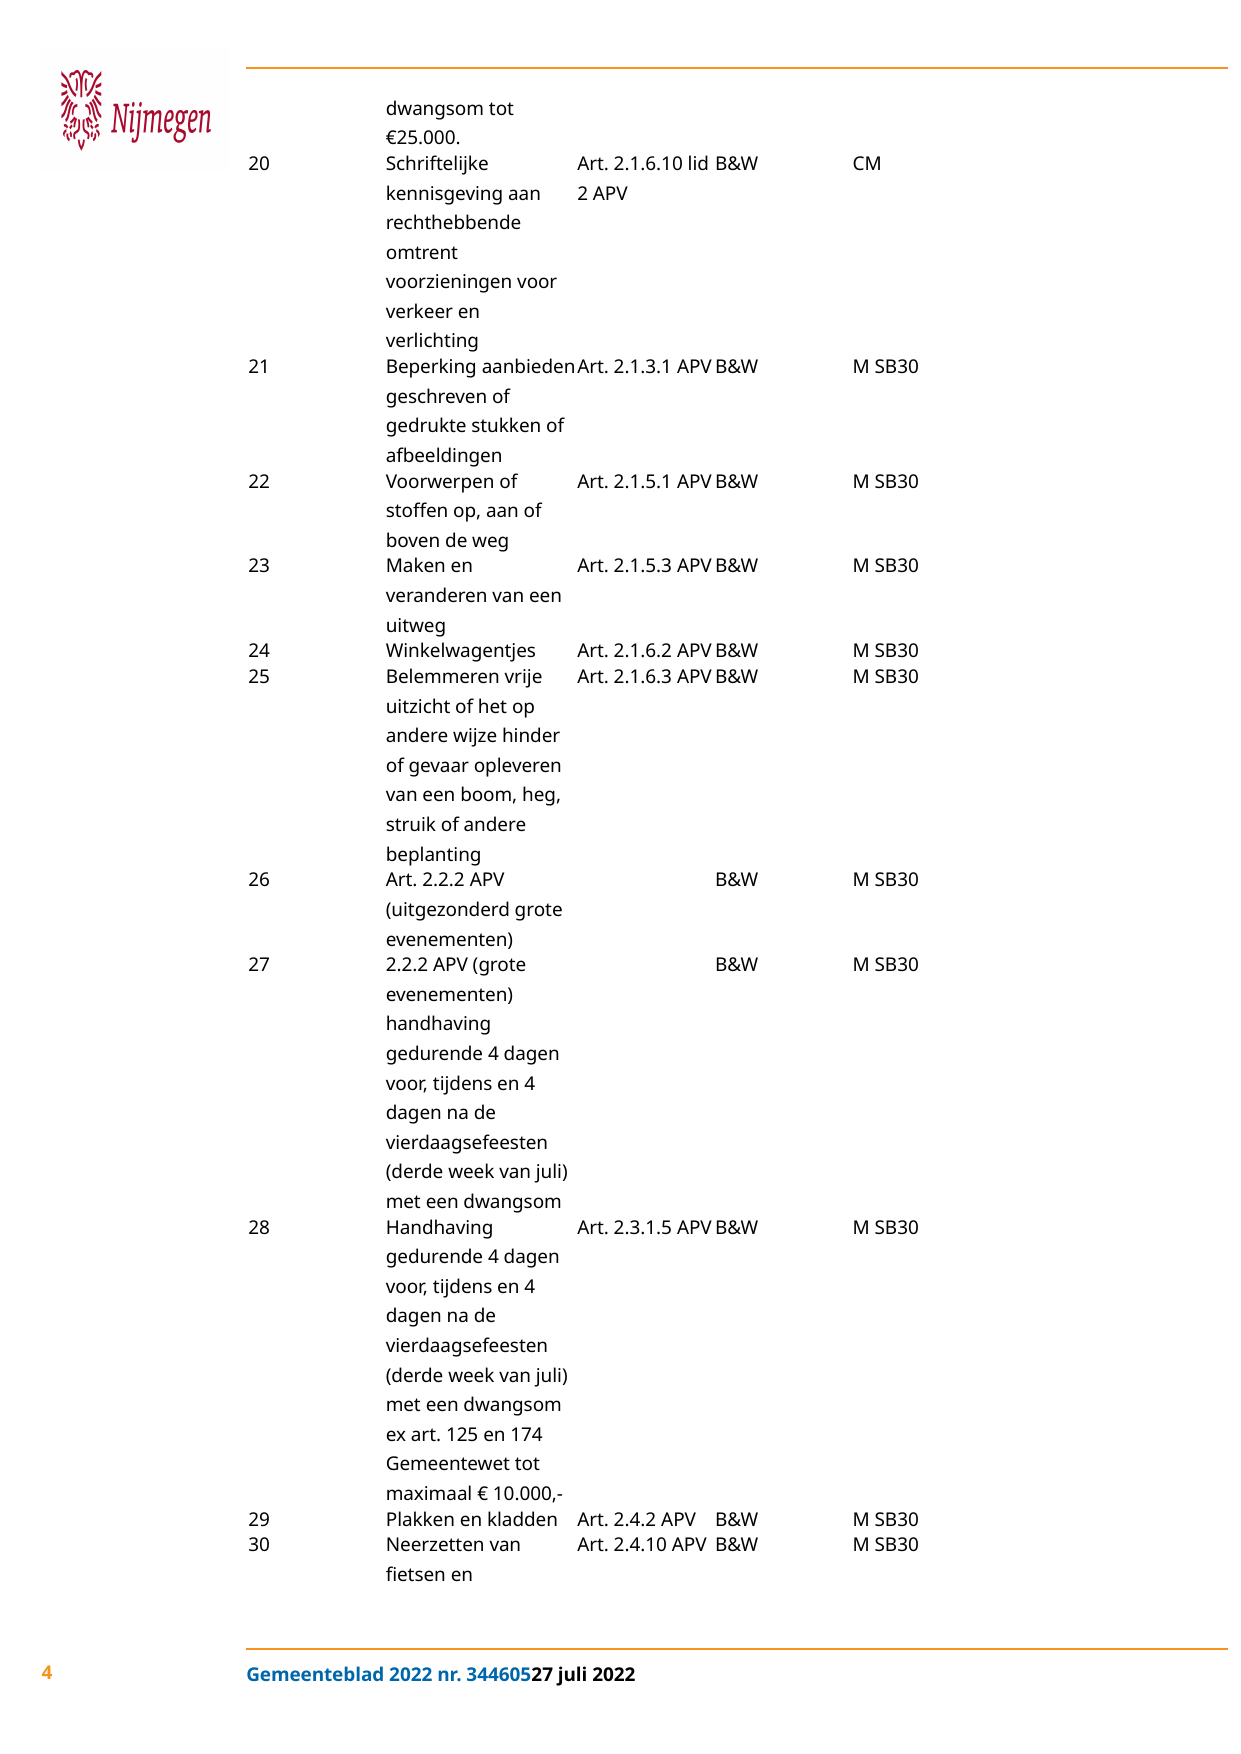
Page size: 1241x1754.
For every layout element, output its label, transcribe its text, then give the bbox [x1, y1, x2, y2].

table_cell Schriftelijke kennisgeving aan rechthebbende omtrent voorzieningen voor verkeer en verlichting [386, 150, 577, 353]
picture [41, 47, 231, 172]
table_cell 29 [248, 1506, 386, 1532]
table_cell Art. 2.1.5.3 APV [577, 553, 715, 638]
table_cell Maken en veranderen van een uitweg [386, 553, 577, 638]
table_cell Plakken en kladden [386, 1506, 577, 1532]
table_cell M SB30 [853, 468, 990, 553]
table_cell 30 [248, 1532, 386, 1587]
table_cell Art. 2.4.2 APV [577, 1506, 715, 1532]
table_cell Art. 2.1.6.10 lid 2 APV [577, 150, 715, 353]
table_cell B&W [715, 1506, 852, 1532]
table_cell [990, 353, 1152, 468]
table_cell 21 [248, 353, 386, 468]
table_cell [577, 95, 715, 150]
table_cell [990, 1214, 1152, 1506]
table_cell M SB30 [853, 353, 990, 468]
table_cell M SB30 [853, 638, 990, 663]
table_cell B&W [715, 353, 852, 468]
table_cell Belemmeren vrije uitzicht of het op andere wijze hinder of gevaar opleveren van een boom, heg, struik of andere beplanting [386, 663, 577, 867]
table_cell B&W [715, 1214, 852, 1506]
table_cell B&W [715, 663, 852, 867]
table_cell [990, 150, 1152, 353]
table_cell 2.2.2 APV (grote evenementen) handhaving gedurende 4 dagen voor, tijdens en 4 dagen na de vierdaagsefeesten (derde week van juli) met een dwangsom [386, 951, 577, 1214]
table_cell [577, 867, 715, 951]
table_cell M SB30 [853, 951, 990, 1214]
table_cell B&W [715, 951, 852, 1214]
table_cell Art. 2.1.6.2 APV [577, 638, 715, 663]
table_cell [990, 638, 1152, 663]
table_cell 20 [248, 150, 386, 353]
table_cell Art. 2.1.5.1 APV [577, 468, 715, 553]
table_cell [853, 95, 990, 150]
table_cell B&W [715, 468, 852, 553]
table_cell M SB30 [853, 1214, 990, 1506]
table_cell [990, 468, 1152, 553]
table_cell [248, 95, 386, 150]
table_cell M SB30 [853, 867, 990, 951]
table_cell B&W [715, 867, 852, 951]
table_cell B&W [715, 1532, 852, 1587]
table_cell 24 [248, 638, 386, 663]
table_cell [990, 1506, 1152, 1532]
table_cell Voorwerpen of stoffen op, aan of boven de weg [386, 468, 577, 553]
table_cell Art. 2.4.10 APV [577, 1532, 715, 1587]
table_cell [990, 1532, 1152, 1587]
table_cell Handhaving gedurende 4 dagen voor, tijdens en 4 dagen na de vierdaagsefeesten (derde week van juli) met een dwangsom ex art. 125 en 174 Gemeentewet tot maximaal € 10.000,- [386, 1214, 577, 1506]
table_cell B&W [715, 150, 852, 353]
table_cell M SB30 [853, 1506, 990, 1532]
table_cell 27 [248, 951, 386, 1214]
table_cell Beperking aanbieden geschreven of gedrukte stukken of afbeeldingen [386, 353, 577, 468]
table_cell 26 [248, 867, 386, 951]
table_cell 23 [248, 553, 386, 638]
table_cell [990, 663, 1152, 867]
table_cell 22 [248, 468, 386, 553]
table_cell [990, 867, 1152, 951]
table_cell 25 [248, 663, 386, 867]
table_cell Winkelwagentjes [386, 638, 577, 663]
table_cell 28 [248, 1214, 386, 1506]
table_cell [577, 951, 715, 1214]
table_cell dwangsom tot €25.000. [386, 95, 577, 150]
table_cell M SB30 [853, 553, 990, 638]
table_cell M SB30 [853, 663, 990, 867]
table_cell Art. 2.1.3.1 APV [577, 353, 715, 468]
table_cell Art. 2.2.2 APV (uitgezonderd grote evenementen) [386, 867, 577, 951]
table_cell [990, 95, 1152, 150]
table_cell [990, 951, 1152, 1214]
table_cell [990, 553, 1152, 638]
table_cell Neerzetten van fietsen en [386, 1532, 577, 1587]
table_cell B&W [715, 553, 852, 638]
table_cell [715, 95, 852, 150]
table_cell Art. 2.3.1.5 APV [577, 1214, 715, 1506]
table_cell Art. 2.1.6.3 APV [577, 663, 715, 867]
table_cell CM [853, 150, 990, 353]
table_cell B&W [715, 638, 852, 663]
table_cell M SB30 [853, 1532, 990, 1587]
